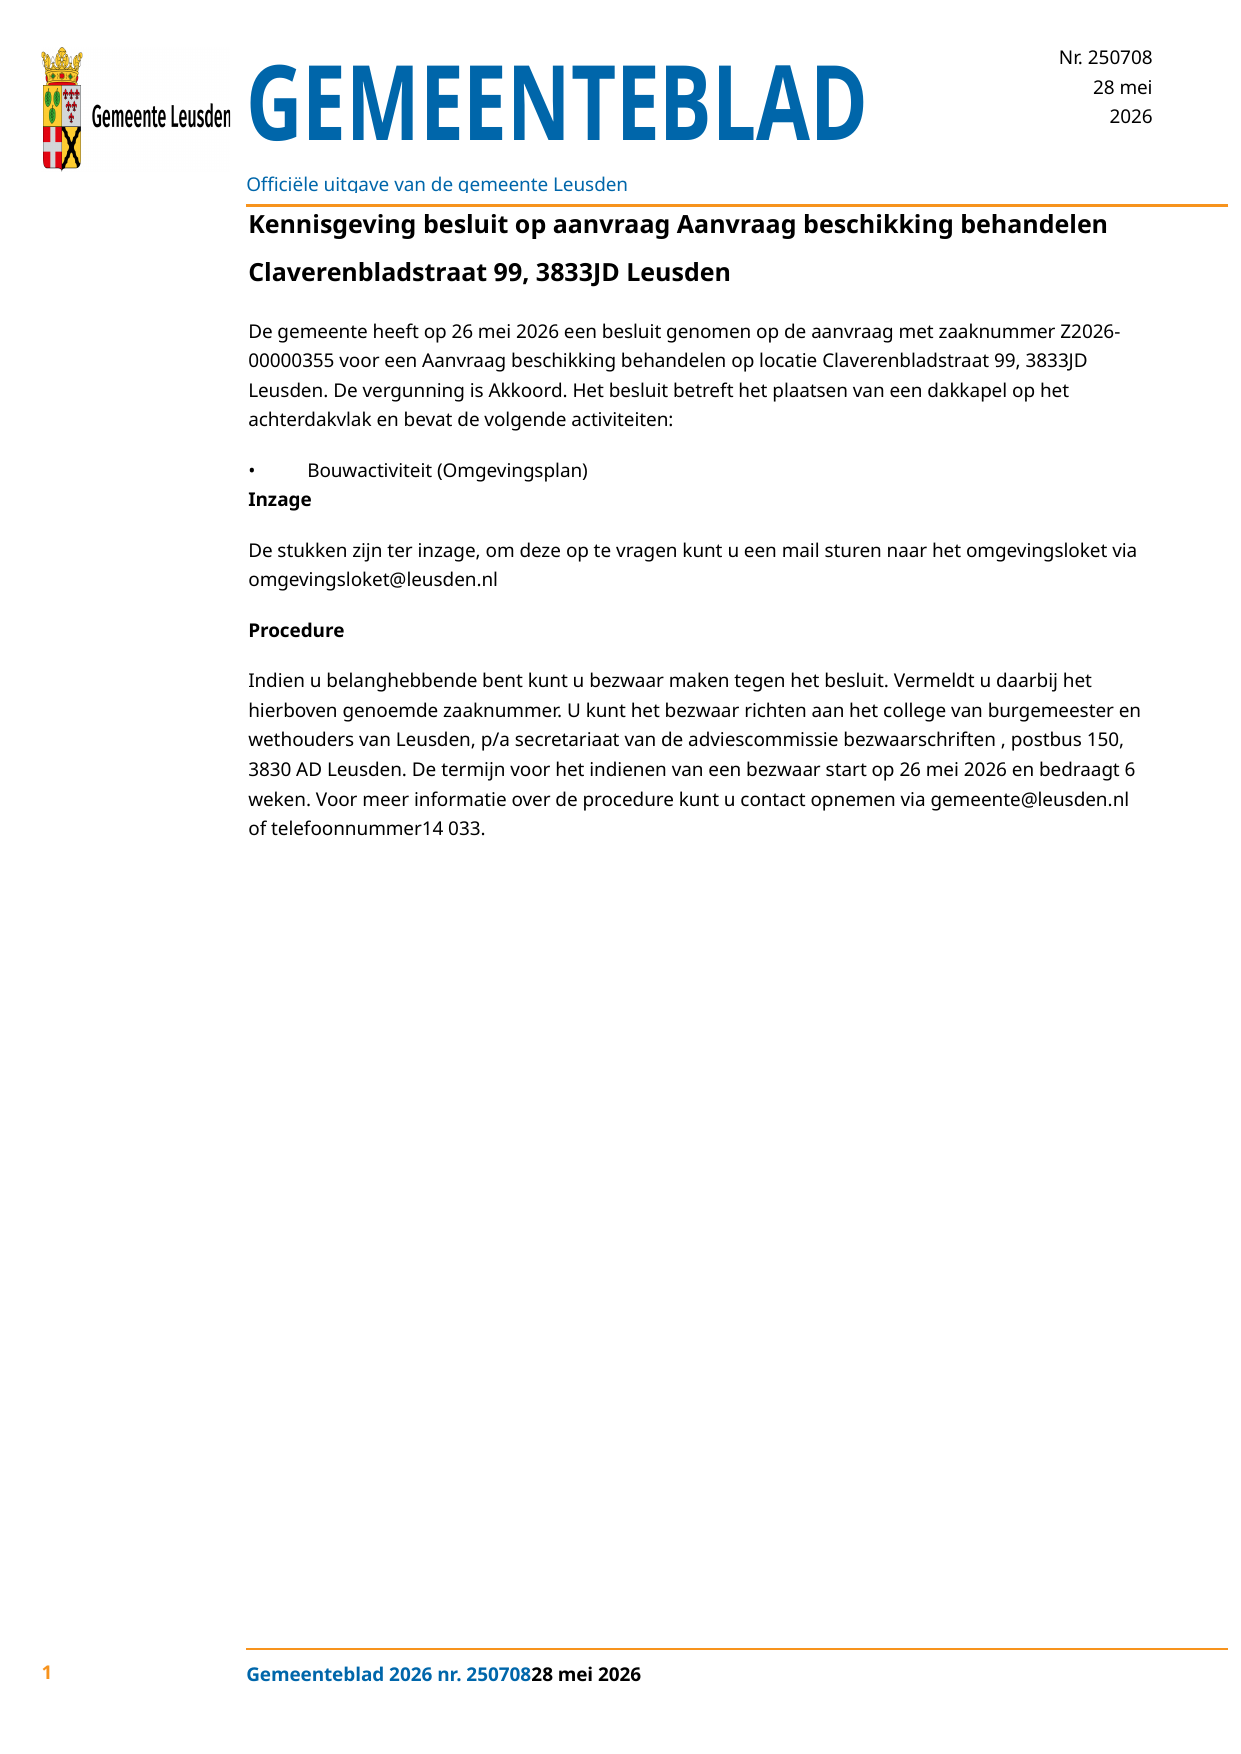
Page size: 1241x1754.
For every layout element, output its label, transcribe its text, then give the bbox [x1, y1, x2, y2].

text Kennisgeving besluit op aanvraag Aanvraag beschikking behandelen Claverenbladstraat 99, 3833JD Leusden [248, 207, 1152, 288]
text Procedure [248, 617, 1152, 643]
text Indien u belanghebbende bent kunt u bezwaar maken tegen het besluit. Vermeldt u daarbij het hierboven genoemde zaaknummer. U kunt het bezwaar richten aan het college van burgemeester en wethouders van Leusden, p/a secretariaat van de adviescommissie bezwaarschriften , postbus 150, 3830 AD Leusden. De termijn voor het indienen van een bezwaar start op 26 mei 2026 en bedraagt 6 weken. Voor meer informatie over de procedure kunt u contact opnemen via gemeente@leusden.nl of telefoonnummer14 033. [248, 667, 1152, 841]
text De stukken zijn ter inzage, om deze op te vragen kunt u een mail sturen naar het omgevingsloket via omgevingsloket@leusden.nl [248, 537, 1152, 592]
picture [41, 47, 231, 172]
list Bouwactiviteit (Omgevingsplan) [248, 457, 1152, 483]
text De gemeente heeft op 26 mei 2026 een besluit genomen op de aanvraag met zaaknummer Z2026-00000355 voor een Aanvraag beschikking behandelen op locatie Claverenbladstraat 99, 3833JD Leusden. De vergunning is Akkoord. Het besluit betreft het plaatsen van een dakkapel op het achterdakvlak en bevat de volgende activiteiten: [248, 318, 1152, 432]
text Inzage [248, 487, 1152, 512]
